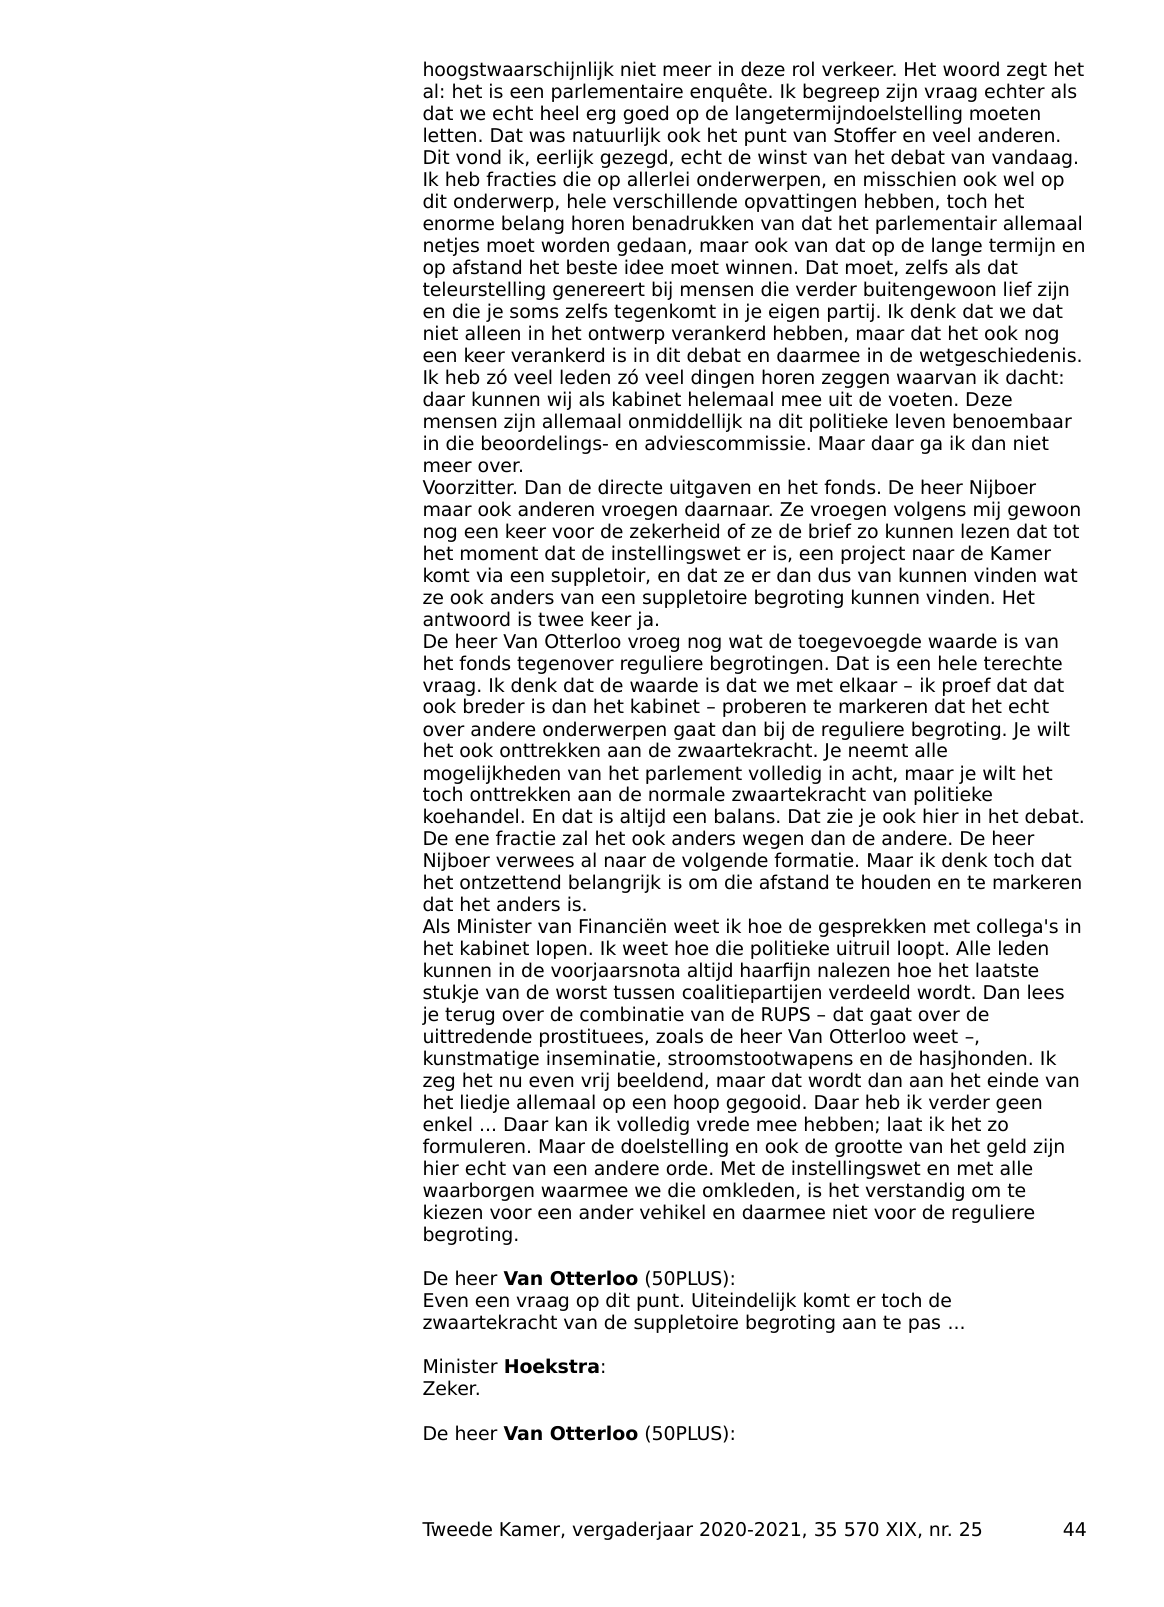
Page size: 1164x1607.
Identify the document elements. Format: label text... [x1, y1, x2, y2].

text hoogstwaarschijnlijk niet meer in deze rol verkeer. Het woord zegt het al: het is een parlementaire enquête. Ik begreep zijn vraag echter als dat we echt heel erg goed op de langetermijndoelstelling moeten letten. Dat was natuurlijk ook het punt van Stoffer en veel anderen. [422, 59, 1087, 147]
text Ik heb zó veel leden zó veel dingen horen zeggen waarvan ik dacht: daar kunnen wij als kabinet helemaal mee uit de voeten. Deze mensen zijn allemaal onmiddellijk na dit politieke leven benoembaar in die beoordelings- en adviescommissie. Maar daar ga ik dan niet meer over. [422, 367, 1087, 477]
text Als Minister van Financiën weet ik hoe de gesprekken met collega's in het kabinet lopen. Ik weet hoe die politieke uitruil loopt. Alle leden kunnen in de voorjaarsnota altijd haarfijn nalezen hoe het laatste stukje van de worst tussen coalitiepartijen verdeeld wordt. Dan lees je terug over de combinatie van de RUPS – dat gaat over de uittredende prostituees, zoals de heer Van Otterloo weet –, kunstmatige inseminatie, stroomstootwapens en de hasjhonden. Ik zeg het nu even vrij beeldend, maar dat wordt dan aan het einde van het liedje allemaal op een hoop gegooid. Daar heb ik verder geen enkel ... Daar kan ik volledig vrede mee hebben; laat ik het zo formuleren. Maar de doelstelling en ook de grootte van het geld zijn hier echt van een andere orde. Met de instellingswet en met alle waarborgen waarmee we die omkleden, is het verstandig om te kiezen voor een ander vehikel en daarmee niet voor de reguliere begroting. [422, 916, 1087, 1246]
text Zeker. [422, 1378, 1087, 1400]
text Minister Hoekstra: [422, 1356, 1087, 1378]
text Even een vraag op dit punt. Uiteindelijk komt er toch de zwaartekracht van de suppletoire begroting aan te pas ... [422, 1290, 1087, 1334]
text Dit vond ik, eerlijk gezegd, echt de winst van het debat van vandaag. Ik heb fracties die op allerlei onderwerpen, en misschien ook wel op dit onderwerp, hele verschillende opvattingen hebben, toch het enorme belang horen benadrukken van dat het parlementair allemaal netjes moet worden gedaan, maar ook van dat op de lange termijn en op afstand het beste idee moet winnen. Dat moet, zelfs als dat teleurstelling genereert bij mensen die verder buitengewoon lief zijn en die je soms zelfs tegenkomt in je eigen partij. Ik denk dat we dat niet alleen in het ontwerp verankerd hebben, maar dat het ook nog een keer verankerd is in dit debat en daarmee in de wetgeschiedenis. [422, 147, 1087, 367]
text De heer Van Otterloo (50PLUS): [422, 1268, 1087, 1290]
text Voorzitter. Dan de directe uitgaven en het fonds. De heer Nijboer maar ook anderen vroegen daarnaar. Ze vroegen volgens mij gewoon nog een keer voor de zekerheid of ze de brief zo kunnen lezen dat tot het moment dat de instellingswet er is, een project naar de Kamer komt via een suppletoir, en dat ze er dan dus van kunnen vinden wat ze ook anders van een suppletoire begroting kunnen vinden. Het antwoord is twee keer ja. [422, 477, 1087, 631]
text De heer Van Otterloo vroeg nog wat de toegevoegde waarde is van het fonds tegenover reguliere begrotingen. Dat is een hele terechte vraag. Ik denk dat de waarde is dat we met elkaar – ik proef dat dat ook breder is dan het kabinet – proberen te markeren dat het echt over andere onderwerpen gaat dan bij de reguliere begroting. Je wilt het ook onttrekken aan de zwaartekracht. Je neemt alle mogelijkheden van het parlement volledig in acht, maar je wilt het toch onttrekken aan de normale zwaartekracht van politieke koehandel. En dat is altijd een balans. Dat zie je ook hier in het debat. De ene fractie zal het ook anders wegen dan de andere. De heer Nijboer verwees al naar de volgende formatie. Maar ik denk toch dat het ontzettend belangrijk is om die afstand te houden en te markeren dat het anders is. [422, 631, 1087, 916]
text De heer Van Otterloo (50PLUS): [422, 1422, 1087, 1444]
